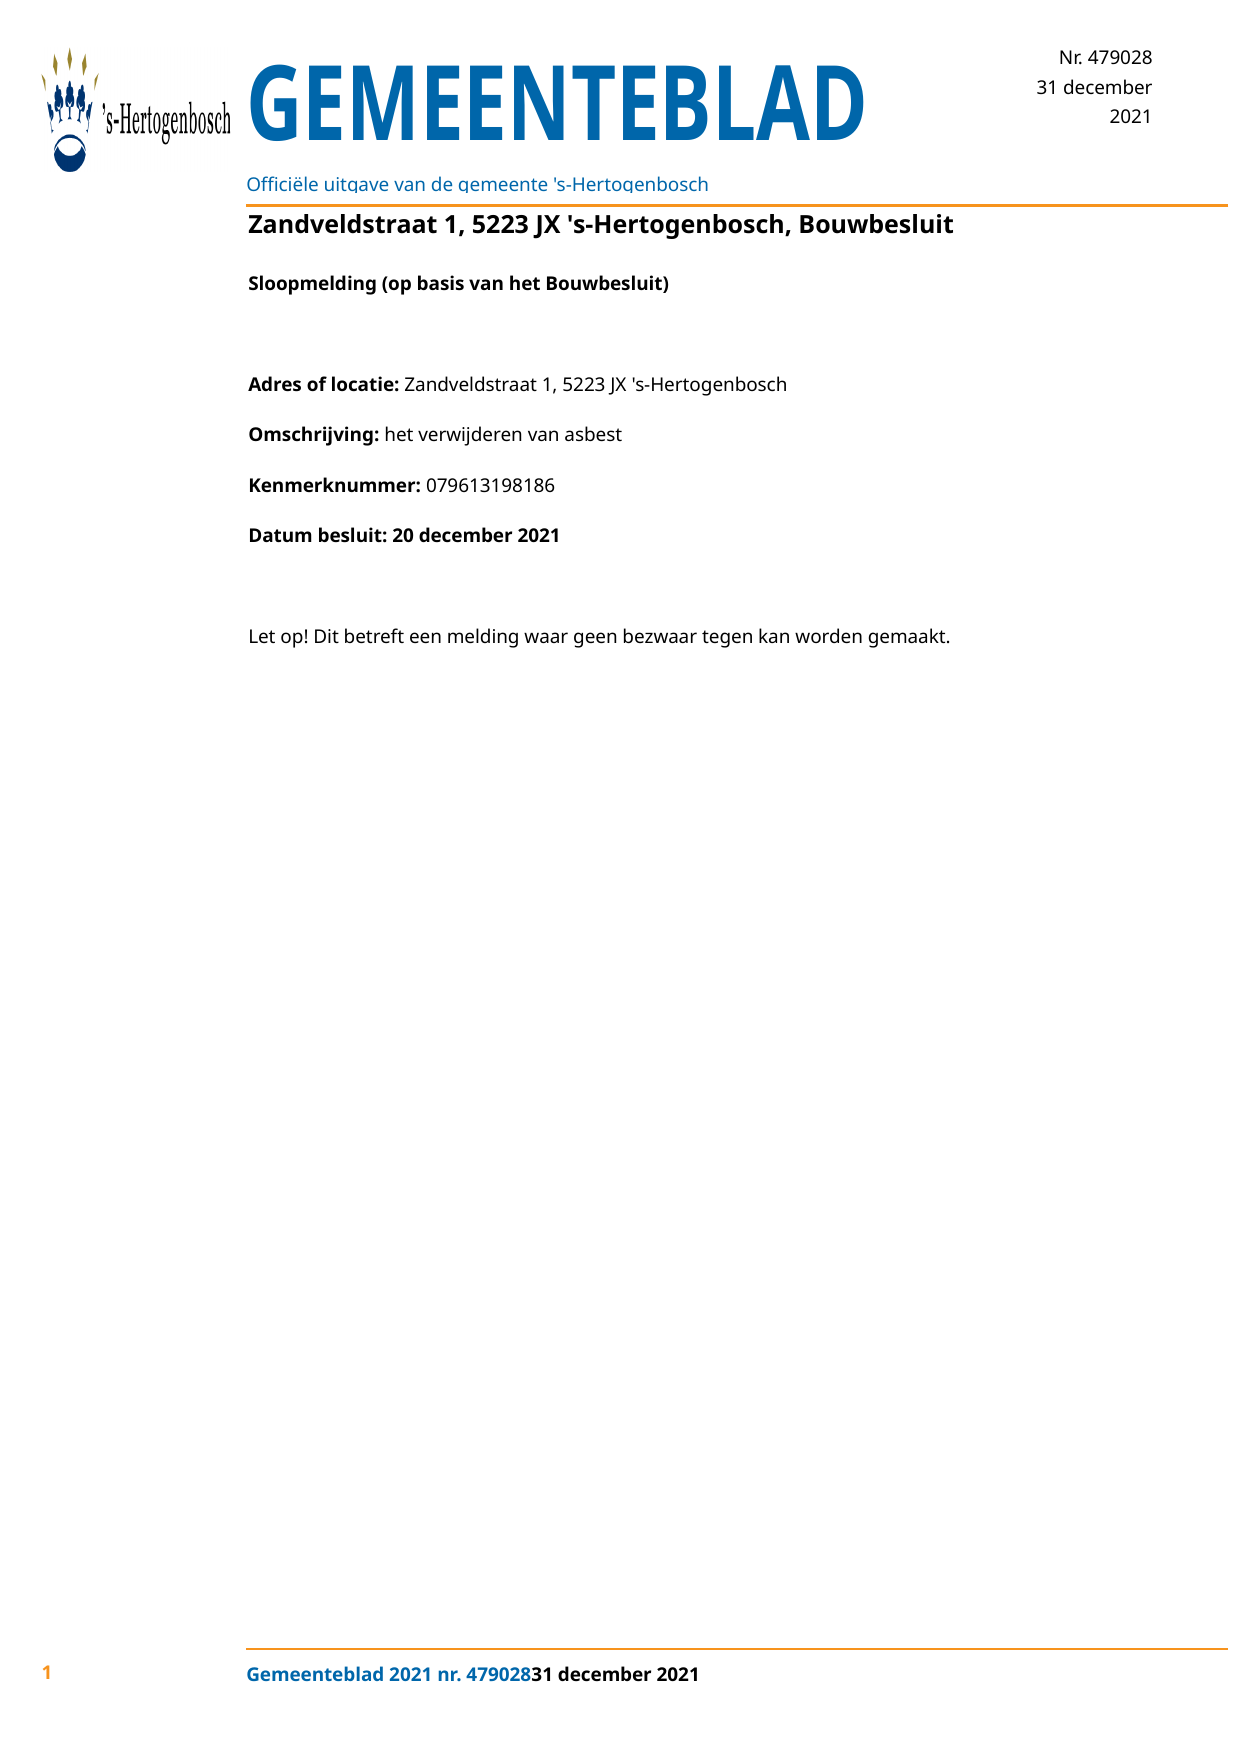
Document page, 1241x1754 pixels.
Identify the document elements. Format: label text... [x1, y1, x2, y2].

text Kenmerknummer: 079613198186 [248, 472, 1152, 498]
text Adres of locatie: Zandveldstraat 1, 5223 JX 's-Hertogenbosch [248, 371, 1152, 397]
picture [41, 47, 231, 172]
text Sloopmelding (op basis van het Bouwbesluit) [248, 270, 1152, 296]
text Omschrijving: het verwijderen van asbest [248, 422, 1152, 447]
text Datum besluit: 20 december 2021 [248, 522, 1152, 548]
text Zandveldstraat 1, 5223 JX 's-Hertogenbosch, Bouwbesluit [248, 207, 1152, 241]
text Let op! Dit betreft een melding waar geen bezwaar tegen kan worden gemaakt. [248, 623, 1152, 649]
